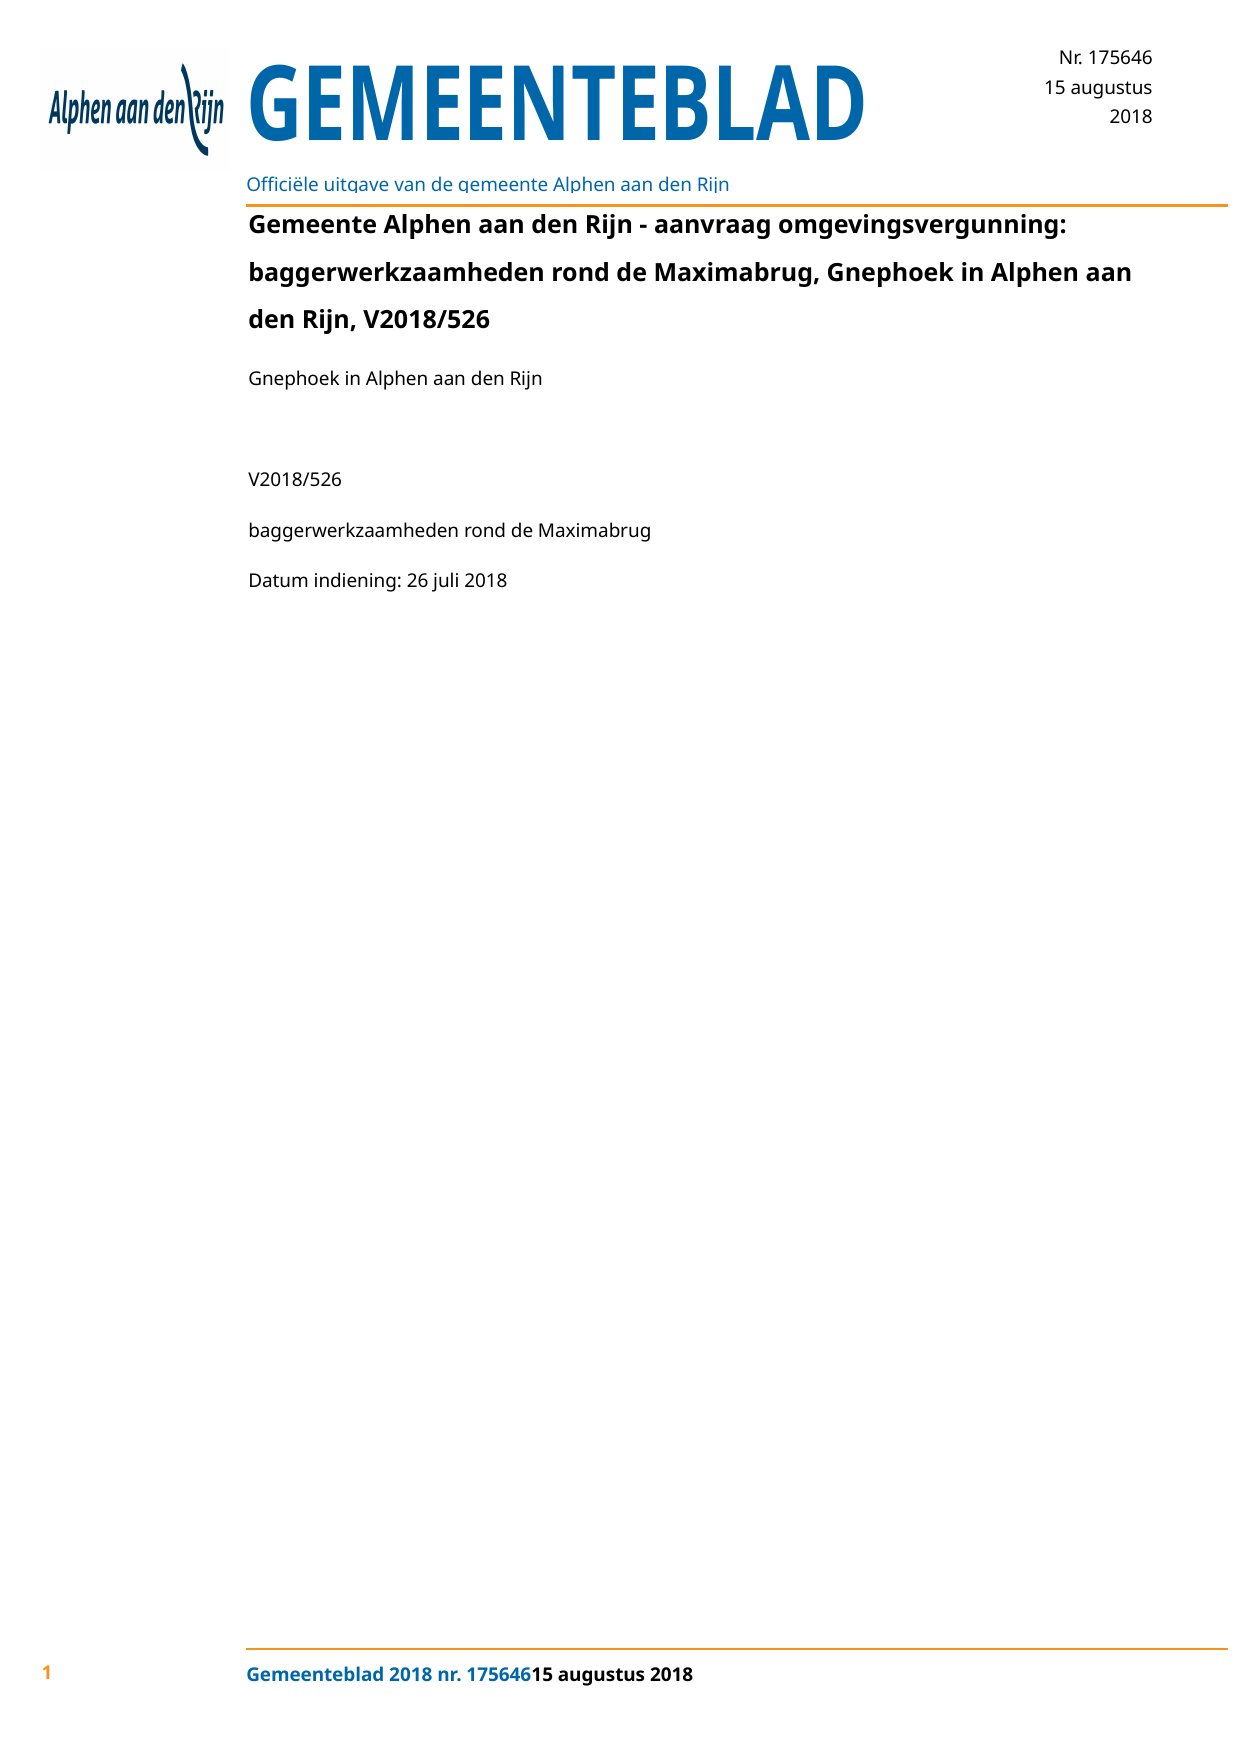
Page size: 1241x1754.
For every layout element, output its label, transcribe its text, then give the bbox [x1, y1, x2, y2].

picture [41, 47, 231, 172]
text Gemeente Alphen aan den Rijn - aanvraag omgevingsvergunning: baggerwerkzaamheden rond de Maximabrug, Gnephoek in Alphen aan den Rijn, V2018/526 [248, 207, 1152, 336]
text baggerwerkzaamheden rond de Maximabrug [248, 517, 1152, 542]
text V2018/526 [248, 466, 1152, 492]
text Gnephoek in Alphen aan den Rijn [248, 366, 1152, 391]
text Datum indiening: 26 juli 2018 [248, 567, 1152, 593]
